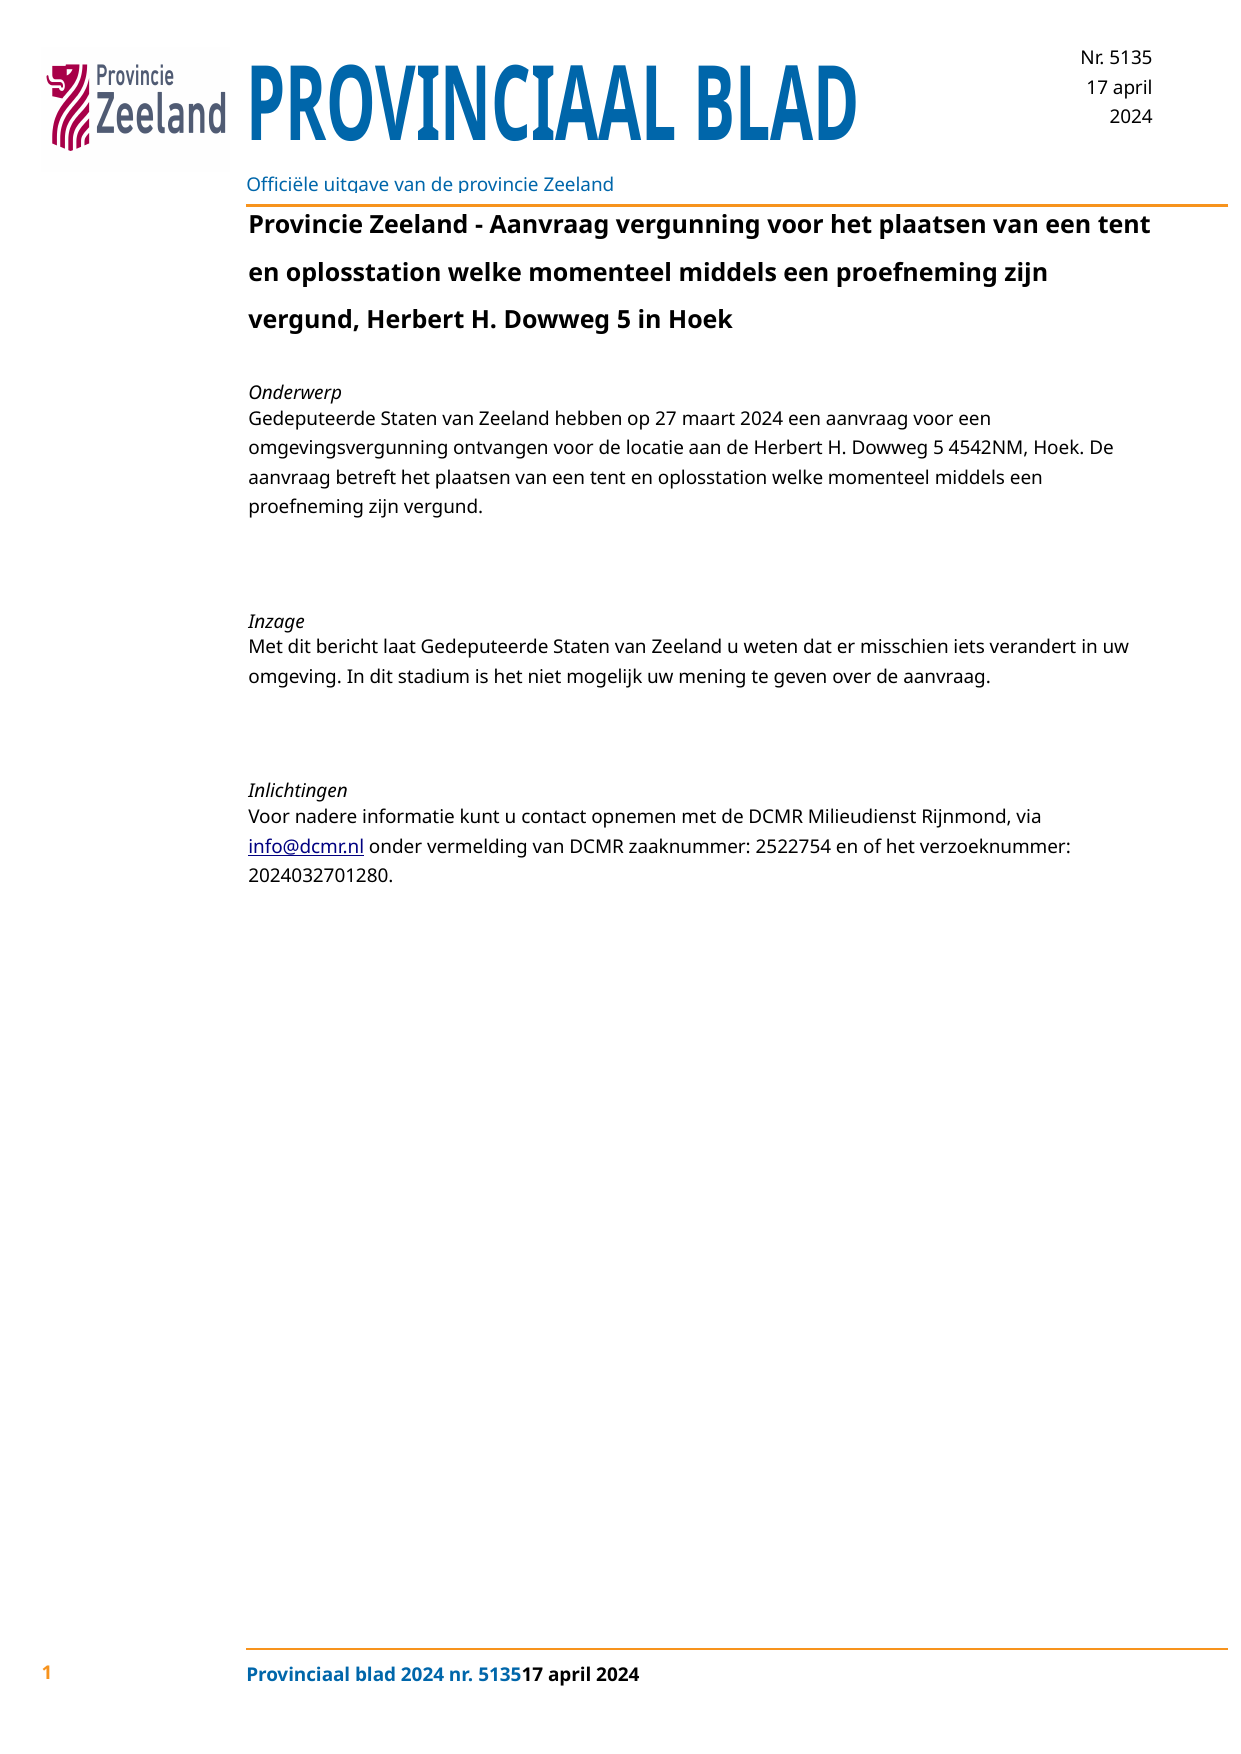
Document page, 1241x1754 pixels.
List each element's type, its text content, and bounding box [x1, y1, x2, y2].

text Inzage [248, 608, 1152, 634]
text Onderwerp [248, 379, 1152, 405]
text Provincie Zeeland - Aanvraag vergunning voor het plaatsen van een tent en oplosstation welke momenteel middels een proefneming zijn vergund, Herbert H. Dowweg 5 in Hoek [248, 207, 1152, 336]
text Gedeputeerde Staten van Zeeland hebben op 27 maart 2024 een aanvraag voor een omgevingsvergunning ontvangen voor de locatie aan de Herbert H. Dowweg 5 4542NM, Hoek. De aanvraag betreft het plaatsen van een tent en oplosstation welke momenteel middels een proefneming zijn vergund. [248, 405, 1152, 519]
picture [41, 47, 231, 172]
text Met dit bericht laat Gedeputeerde Staten van Zeeland u weten dat er misschien iets verandert in uw omgeving. In dit stadium is het niet mogelijk uw mening te geven over de aanvraag. [248, 634, 1152, 689]
text Voor nadere informatie kunt u contact opnemen met de DCMR Milieudienst Rijnmond, via info@dcmr.nl onder vermelding van DCMR zaaknummer: 2522754 en of het verzoeknummer: 2024032701280. [248, 803, 1152, 888]
text Inlichtingen [248, 778, 1152, 803]
